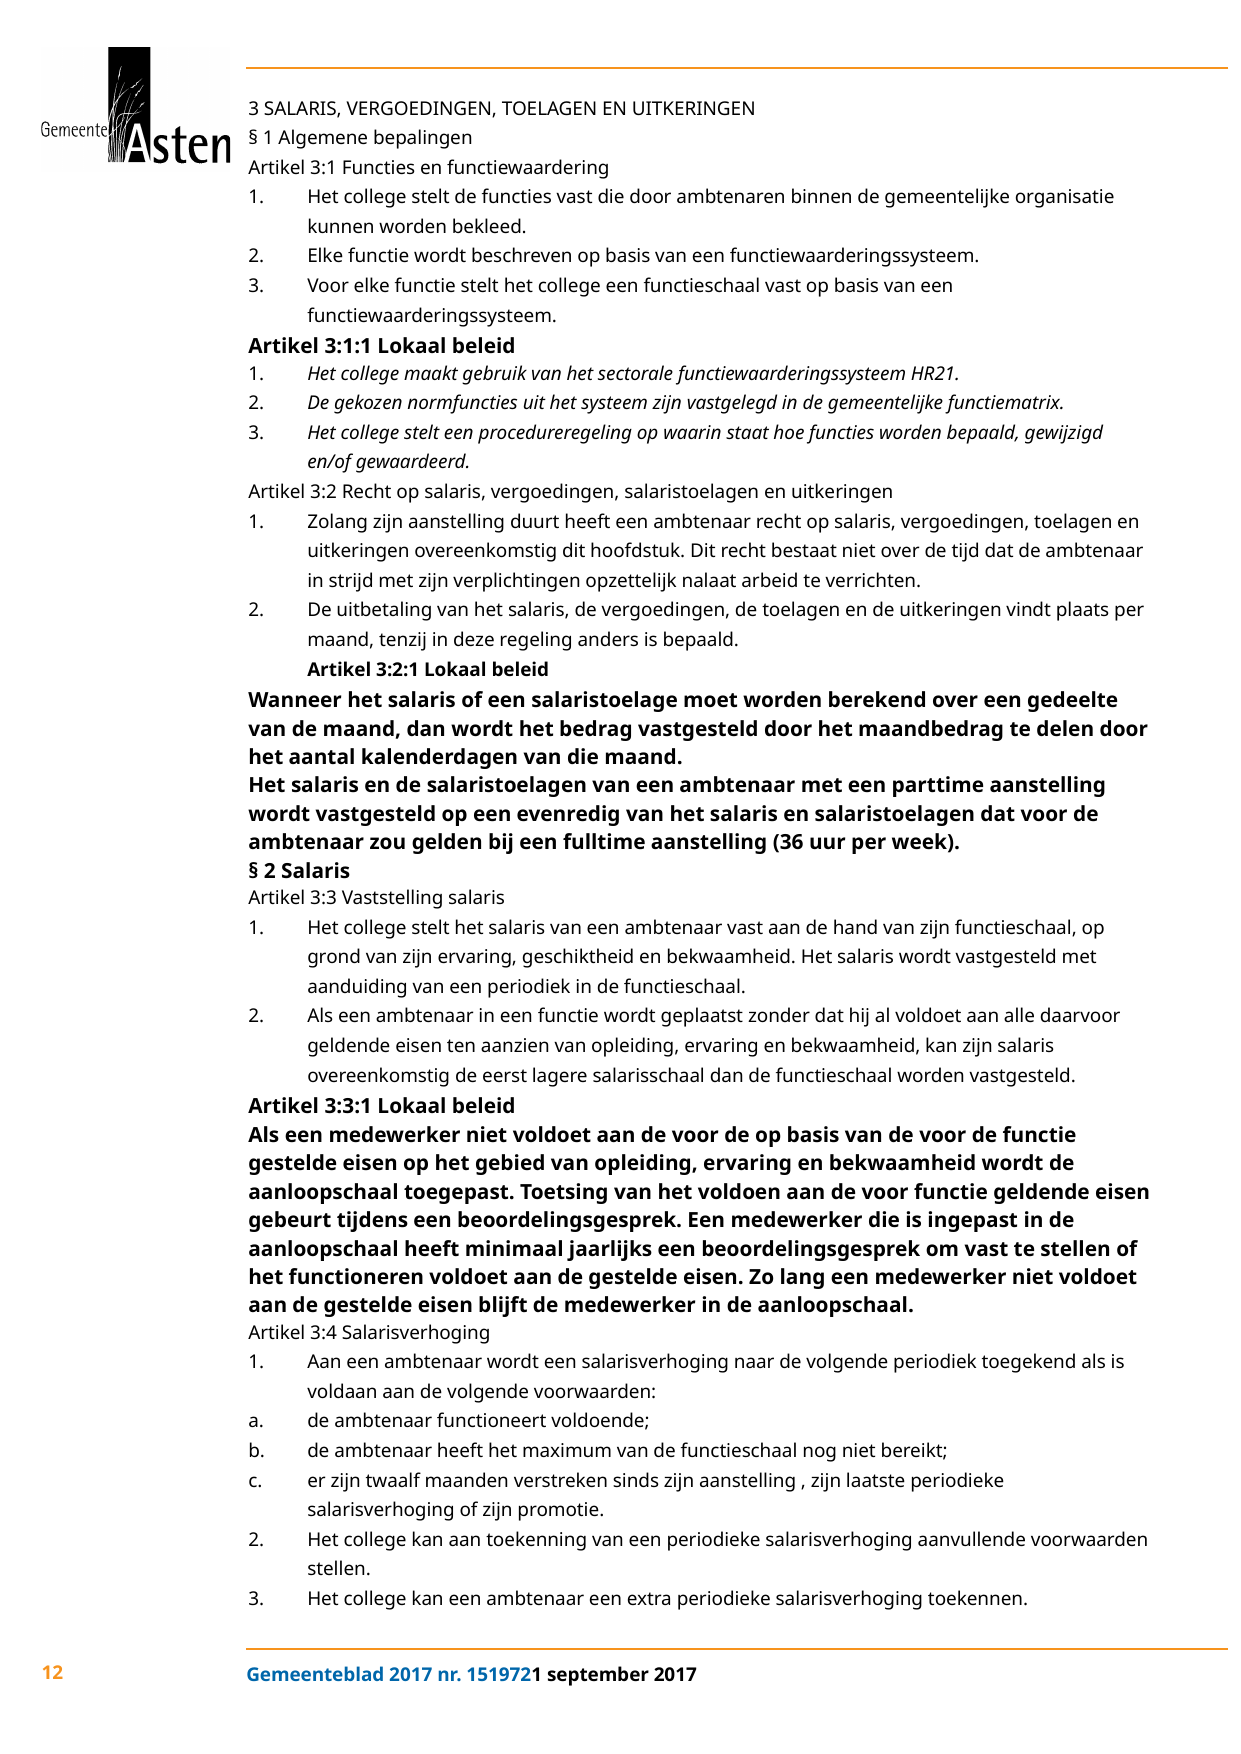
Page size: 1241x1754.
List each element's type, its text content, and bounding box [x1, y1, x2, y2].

list Het college stelt de functies vast die door ambtenaren binnen de gemeentelijke organisatie kunnen worden bekleed. [248, 183, 1152, 239]
list Het college kan een ambtenaar een extra periodieke salarisverhoging toekennen. [248, 1585, 1152, 1611]
list Zolang zijn aanstelling duurt heeft een ambtenaar recht op salaris, vergoedingen, toelagen en uitkeringen overeenkomstig dit hoofdstuk. Dit recht bestaat niet over de tijd dat de ambtenaar in strijd met zijn verplichtingen opzettelijk nalaat arbeid te verrichten. [248, 508, 1152, 593]
list Aan een ambtenaar wordt een salarisverhoging naar de volgende periodiek toegekend als is voldaan aan de volgende voorwaarden: [248, 1348, 1152, 1404]
text Als een medewerker niet voldoet aan de voor de op basis van de voor de functie gestelde eisen op het gebied van opleiding, ervaring en bekwaamheid wordt de aanloopschaal toegepast. Toetsing van het voldoen aan de voor functie geldende eisen gebeurt tijdens een beoordelingsgesprek. Een medewerker die is ingepast in de aanloopschaal heeft minimaal jaarlijks een beoordelingsgesprek om vast te stellen of het functioneren voldoet aan de gestelde eisen. Zo lang een medewerker niet voldoet aan de gestelde eisen blijft de medewerker in de aanloopschaal. [248, 1120, 1152, 1319]
list De gekozen normfuncties uit het systeem zijn vastgelegd in de gemeentelijke functiematrix. [248, 389, 1152, 415]
list Voor elke functie stelt het college een functieschaal vast op basis van een functiewaarderingssysteem. [248, 272, 1152, 328]
list Het college stelt het salaris van een ambtenaar vast aan de hand van zijn functieschaal, op grond van zijn ervaring, geschiktheid en bekwaamheid. Het salaris wordt vastgesteld met aanduiding van een periodiek in de functieschaal. [248, 914, 1152, 999]
list de ambtenaar heeft het maximum van de functieschaal nog niet bereikt; [248, 1437, 1152, 1463]
text Het salaris en de salaristoelagen van een ambtenaar met een parttime aanstelling wordt vastgesteld op een evenredig van het salaris en salaristoelagen dat voor de ambtenaar zou gelden bij een fulltime aanstelling (36 uur per week). [248, 771, 1152, 856]
list er zijn twaalf maanden verstreken sinds zijn aanstelling , zijn laatste periodieke salarisverhoging of zijn promotie. [248, 1467, 1152, 1522]
list Artikel 3:2:1 Lokaal beleid [248, 656, 1152, 681]
list Elke functie wordt beschreven op basis van een functiewaarderingssysteem. [248, 243, 1152, 268]
list Als een ambtenaar in een functie wordt geplaatst zonder dat hij al voldoet aan alle daarvoor geldende eisen ten aanzien van opleiding, ervaring en bekwaamheid, kan zijn salaris overeenkomstig de eerst lagere salarisschaal dan de functieschaal worden vastgesteld. [248, 1003, 1152, 1088]
text § 1 Algemene bepalingen [248, 124, 1152, 150]
list De uitbetaling van het salaris, de vergoedingen, de toelagen en de uitkeringen vindt plaats per maand, tenzij in deze regeling anders is bepaald. [248, 597, 1152, 652]
text Artikel 3:2 Recht op salaris, vergoedingen, salaristoelagen en uitkeringen [248, 478, 1152, 504]
text Artikel 3:4 Salarisverhoging [248, 1319, 1152, 1345]
text Wanneer het salaris of een salaristoelage moet worden berekend over een gedeelte van de maand, dan wordt het bedrag vastgesteld door het maandbedrag te delen door het aantal kalenderdagen van die maand. [248, 685, 1152, 771]
list Het college stelt een procedureregeling op waarin staat hoe functies worden bepaald, gewijzigd en/of gewaardeerd. [248, 419, 1152, 474]
list Het college kan aan toekenning van een periodieke salarisverhoging aanvullende voorwaarden stellen. [248, 1526, 1152, 1581]
text Artikel 3:1 Functies en functiewaardering [248, 154, 1152, 180]
text Artikel 3:3:1 Lokaal beleid [248, 1091, 1152, 1120]
list de ambtenaar functioneert voldoende; [248, 1408, 1152, 1433]
list Het college maakt gebruik van het sectorale functiewaarderingssysteem HR21. [248, 360, 1152, 386]
text § 2 Salaris [248, 856, 1152, 884]
text Artikel 3:1:1 Lokaal beleid [248, 331, 1152, 360]
text 3 SALARIS, VERGOEDINGEN, TOELAGEN EN UITKERINGEN [248, 95, 1152, 121]
picture [41, 47, 231, 172]
text Artikel 3:3 Vaststelling salaris [248, 884, 1152, 910]
